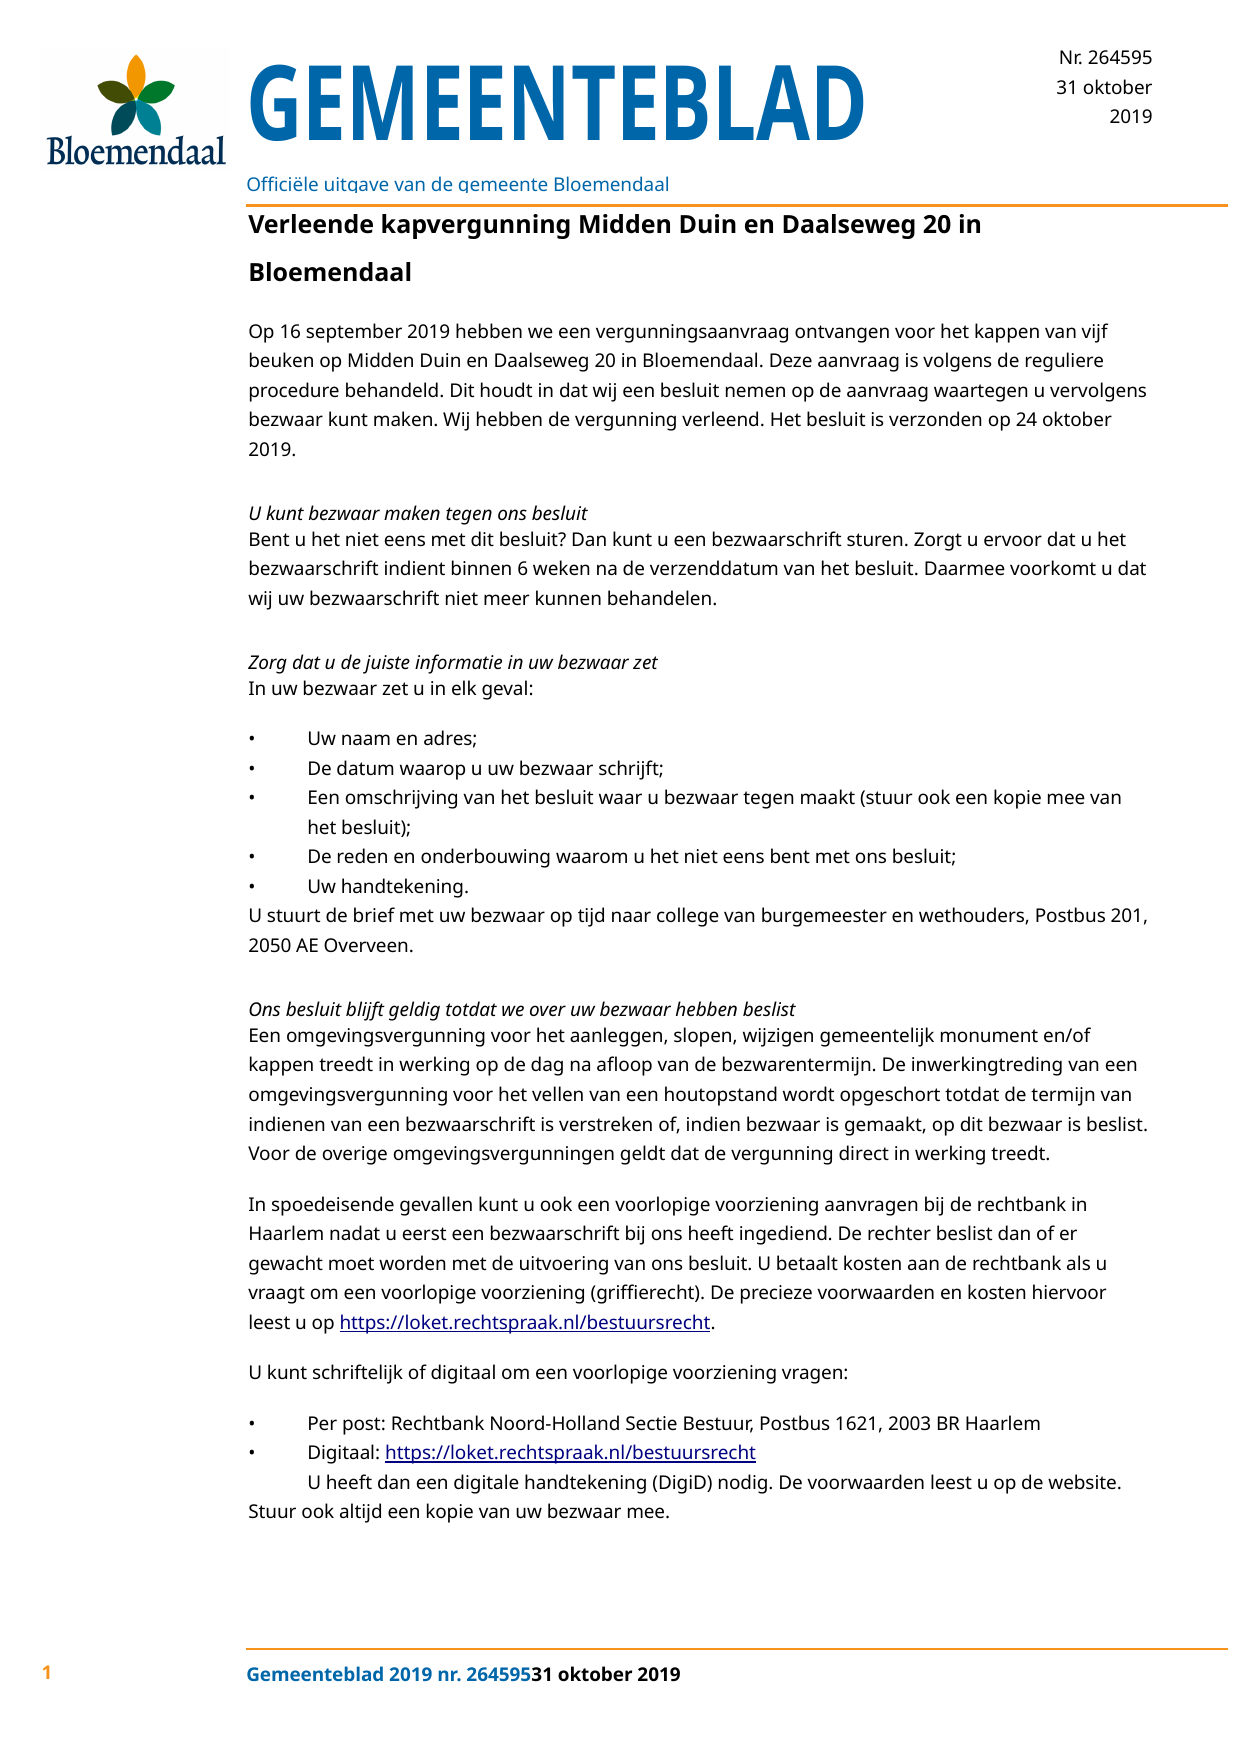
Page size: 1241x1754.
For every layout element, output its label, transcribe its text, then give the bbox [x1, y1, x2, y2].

text In spoedeisende gevallen kunt u ook een voorlopige voorziening aanvragen bij de rechtbank in Haarlem nadat u eerst een bezwaarschrift bij ons heeft ingediend. De rechter beslist dan of er gewacht moet worden met de uitvoering van ons besluit. U betaalt kosten aan de rechtbank als u vraagt om een voorlopige voorziening (griffierecht). De precieze voorwaarden en kosten hiervoor leest u op https://loket.rechtspraak.nl/bestuursrecht. [248, 1191, 1152, 1335]
list Uw naam en adres; [248, 725, 1152, 751]
text In uw bezwaar zet u in elk geval: [248, 675, 1152, 701]
picture [41, 47, 231, 172]
list Digitaal: https://loket.rechtspraak.nl/bestuursrecht [248, 1439, 1152, 1465]
list De reden en onderbouwing waarom u het niet eens bent met ons besluit; [248, 843, 1152, 869]
text U kunt schriftelijk of digitaal om een voorlopige voorziening vragen: [248, 1359, 1152, 1385]
list Per post: Rechtbank Noord-Holland Sectie Bestuur, Postbus 1621, 2003 BR Haarlem [248, 1410, 1152, 1436]
text U stuurt de brief met uw bezwaar op tijd naar college van burgemeester en wethouders, Postbus 201, 2050 AE Overveen. [248, 903, 1152, 958]
text Verleende kapvergunning Midden Duin en Daalseweg 20 in Bloemendaal [248, 207, 1152, 288]
list Uw handtekening. [248, 873, 1152, 899]
text Een omgevingsvergunning voor het aanleggen, slopen, wijzigen gemeentelijk monument en/of kappen treedt in werking op de dag na afloop van de bezwarentermijn. De inwerkingtreding van een omgevingsvergunning voor het vellen van een houtopstand wordt opgeschort totdat de termijn van indienen van een bezwaarschrift is verstreken of, indien bezwaar is gemaakt, op dit bezwaar is beslist. Voor de overige omgevingsvergunningen geldt dat de vergunning direct in werking treedt. [248, 1022, 1152, 1166]
text Op 16 september 2019 hebben we een vergunningsaanvraag ontvangen voor het kappen van vijf beuken op Midden Duin en Daalseweg 20 in Bloemendaal. Deze aanvraag is volgens de reguliere procedure behandeld. Dit houdt in dat wij een besluit nemen op de aanvraag waartegen u vervolgens bezwaar kunt maken. Wij hebben de vergunning verleend. Het besluit is verzonden op 24 oktober 2019. [248, 318, 1152, 462]
text Bent u het niet eens met dit besluit? Dan kunt u een bezwaarschrift sturen. Zorgt u ervoor dat u het bezwaarschrift indient binnen 6 weken na de verzenddatum van het besluit. Daarmee voorkomt u dat wij uw bezwaarschrift niet meer kunnen behandelen. [248, 526, 1152, 611]
text U kunt bezwaar maken tegen ons besluit [248, 500, 1152, 526]
list De datum waarop u uw bezwaar schrijft; [248, 755, 1152, 781]
text Stuur ook altijd een kopie van uw bezwaar mee. [248, 1499, 1152, 1524]
list Een omschrijving van het besluit waar u bezwaar tegen maakt (stuur ook een kopie mee van het besluit); [248, 784, 1152, 840]
list U heeft dan een digitale handtekening (DigiD) nodig. De voorwaarden leest u op de website. [248, 1469, 1152, 1495]
text Ons besluit blijft geldig totdat we over uw bezwaar hebben beslist [248, 996, 1152, 1022]
text Zorg dat u de juiste informatie in uw bezwaar zet [248, 649, 1152, 675]
